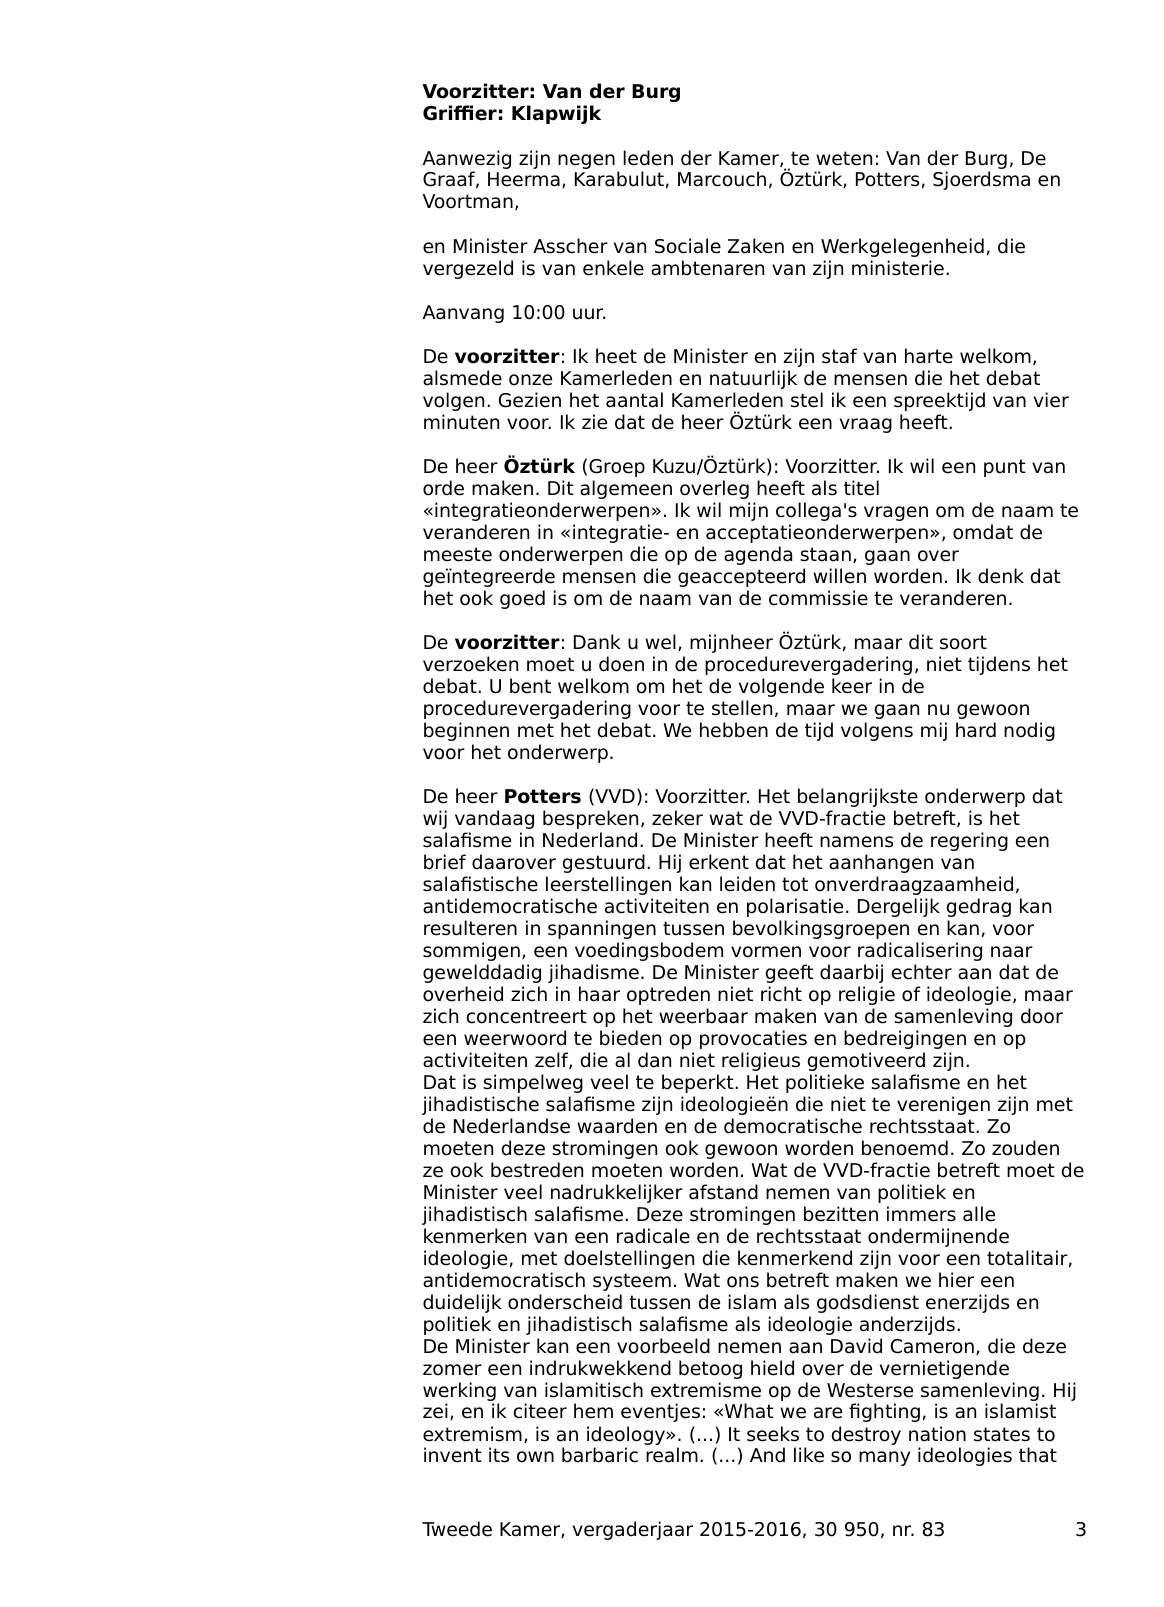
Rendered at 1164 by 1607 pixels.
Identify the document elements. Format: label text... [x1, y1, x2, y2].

text De Minister kan een voorbeeld nemen aan David Cameron, die deze zomer een indrukwekkend betoog hield over de vernietigende werking van islamitisch extremisme op de Westerse samenleving. Hij zei, en ik citeer hem eventjes: «What we are fighting, is an islamist extremism, is an ideology». (...) It seeks to destroy nation states to invent its own barbaric realm. (...) And like so many ideologies that [422, 1336, 1087, 1467]
text Griffier: Klapwijk [422, 103, 1087, 125]
text en Minister Asscher van Sociale Zaken en Werkgelegenheid, die vergezeld is van enkele ambtenaren van zijn ministerie. [422, 236, 1087, 279]
text Voorzitter: Van der Burg [422, 81, 1087, 103]
text De voorzitter: Dank u wel, mijnheer Öztürk, maar dit soort verzoeken moet u doen in de procedurevergadering, niet tijdens het debat. U bent welkom om het de volgende keer in de procedurevergadering voor te stellen, maar we gaan nu gewoon beginnen met het debat. We hebben de tijd volgens mij hard nodig voor het onderwerp. [422, 632, 1087, 764]
text De heer Potters (VVD): Voorzitter. Het belangrijkste onderwerp dat wij vandaag bespreken, zeker wat de VVD-fractie betreft, is het salafisme in Nederland. De Minister heeft namens de regering een brief daarover gestuurd. Hij erkent dat het aanhangen van salafistische leerstellingen kan leiden tot onverdraagzaamheid, antidemocratische activiteiten en polarisatie. Dergelijk gedrag kan resulteren in spanningen tussen bevolkingsgroepen en kan, voor sommigen, een voedingsbodem vormen voor radicalisering naar gewelddadig jihadisme. De Minister geeft daarbij echter aan dat de overheid zich in haar optreden niet richt op religie of ideologie, maar zich concentreert op het weerbaar maken van de samenleving door een weerwoord te bieden op provocaties en bedreigingen en op activiteiten zelf, die al dan niet religieus gemotiveerd zijn. [422, 786, 1087, 1072]
text De voorzitter: Ik heet de Minister en zijn staf van harte welkom, alsmede onze Kamerleden en natuurlijk de mensen die het debat volgen. Gezien het aantal Kamerleden stel ik een spreektijd van vier minuten voor. Ik zie dat de heer Öztürk een vraag heeft. [422, 346, 1087, 434]
text Aanvang 10:00 uur. [422, 302, 1087, 324]
text Dat is simpelweg veel te beperkt. Het politieke salafisme en het jihadistische salafisme zijn ideologieën die niet te verenigen zijn met de Nederlandse waarden en de democratische rechtsstaat. Zo moeten deze stromingen ook gewoon worden benoemd. Zo zouden ze ook bestreden moeten worden. Wat de VVD-fractie betreft moet de Minister veel nadrukkelijker afstand nemen van politiek en jihadistisch salafisme. Deze stromingen bezitten immers alle kenmerken van een radicale en de rechtsstaat ondermijnende ideologie, met doelstellingen die kenmerkend zijn voor een totalitair, antidemocratisch systeem. Wat ons betreft maken we hier een duidelijk onderscheid tussen de islam als godsdienst enerzijds en politiek en jihadistisch salafisme als ideologie anderzijds. [422, 1072, 1087, 1336]
text De heer Öztürk (Groep Kuzu/Öztürk): Voorzitter. Ik wil een punt van orde maken. Dit algemeen overleg heeft als titel «integratieonderwerpen». Ik wil mijn collega's vragen om de naam te veranderen in «integratie- en acceptatieonderwerpen», omdat de meeste onderwerpen die op de agenda staan, gaan over geïntegreerde mensen die geaccepteerd willen worden. Ik denk dat het ook goed is om de naam van de commissie te veranderen. [422, 456, 1087, 610]
text Aanwezig zijn negen leden der Kamer, te weten: Van der Burg, De Graaf, Heerma, Karabulut, Marcouch, Öztürk, Potters, Sjoerdsma en Voortman, [422, 147, 1087, 213]
